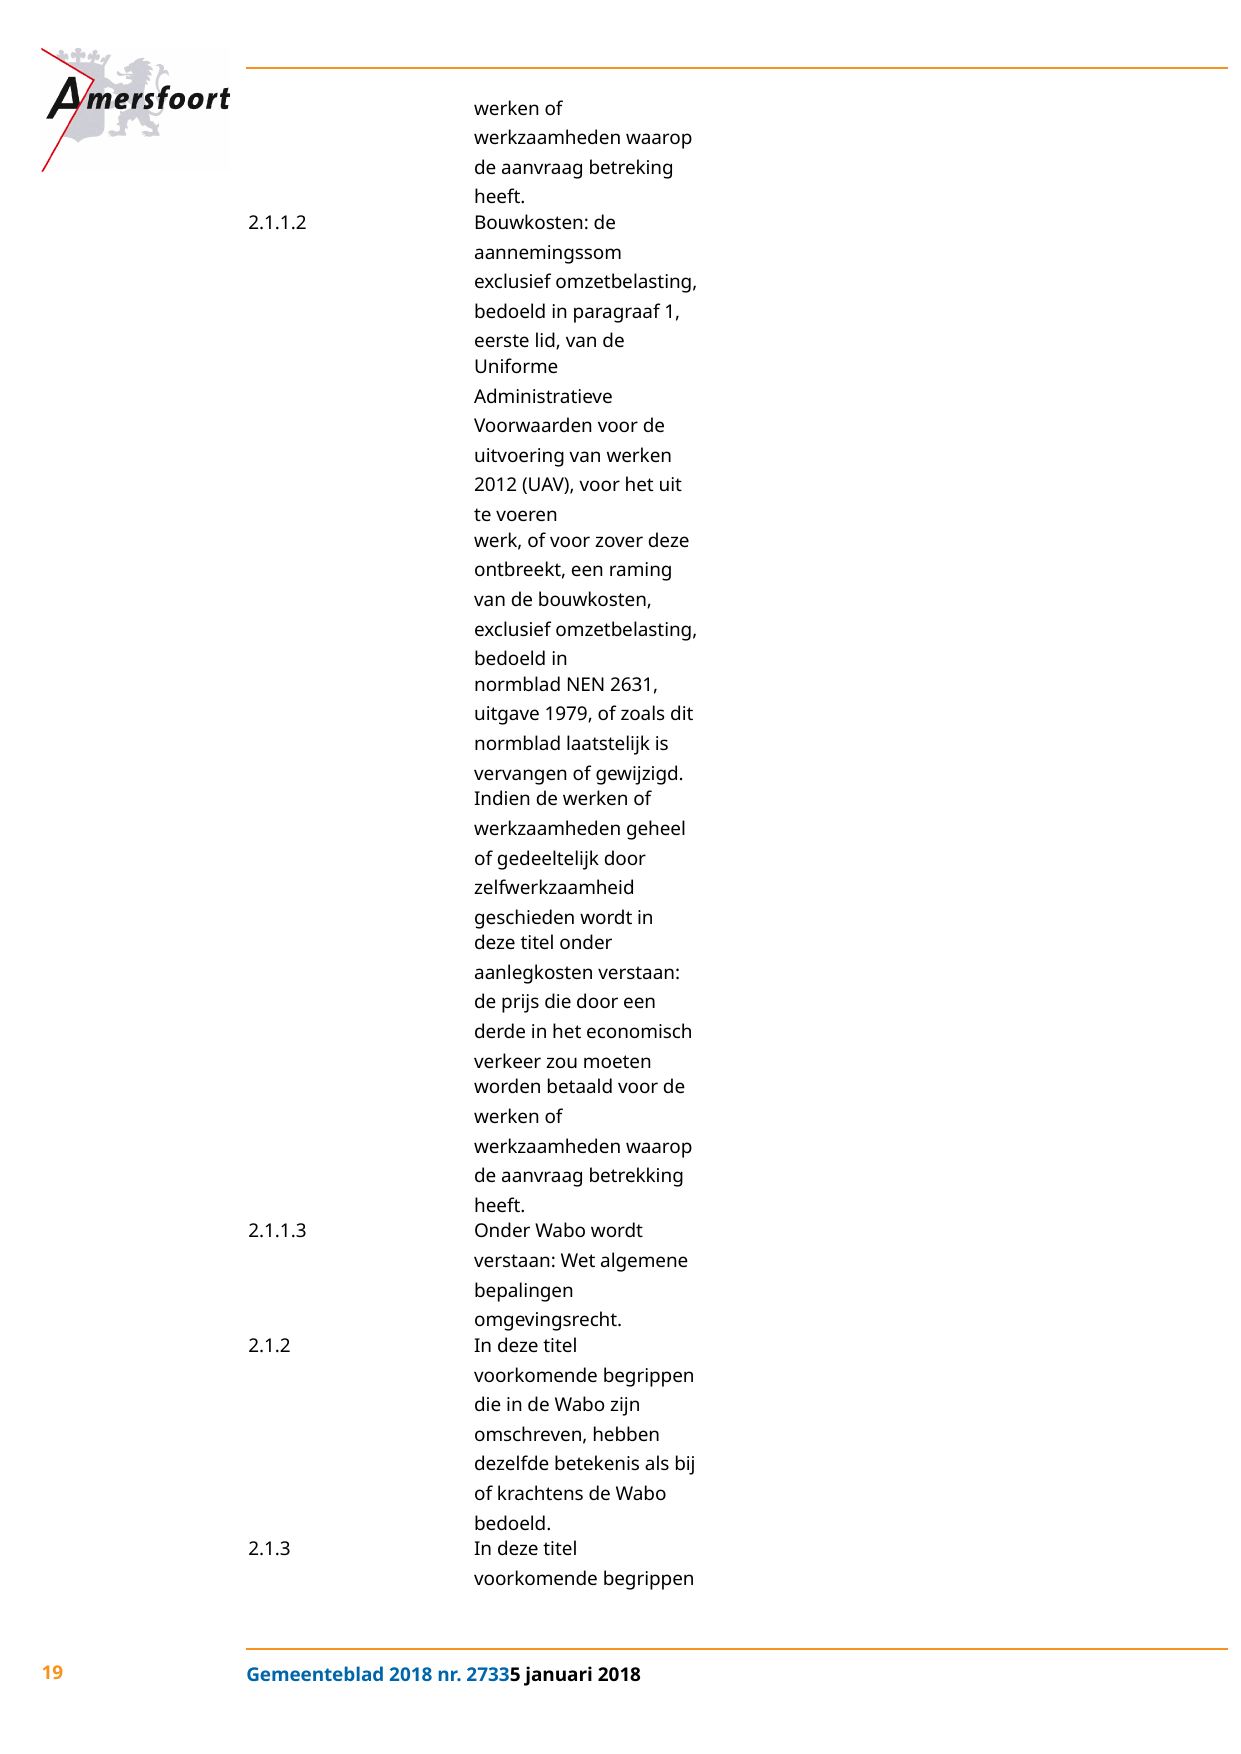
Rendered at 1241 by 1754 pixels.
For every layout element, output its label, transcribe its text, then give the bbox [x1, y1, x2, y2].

table_cell [248, 353, 474, 527]
table_cell [926, 786, 1152, 929]
table_cell [926, 1535, 1152, 1591]
table_cell [926, 930, 1152, 1074]
table_cell 2.1.1.2 [248, 209, 474, 353]
table_cell [700, 353, 926, 527]
table_cell [700, 1535, 926, 1591]
table_cell werk, of voor zover deze ontbreekt, een raming van de bouwkosten, exclusief omzetbelasting, bedoeld in [474, 527, 700, 671]
table_cell 2.1.2 [248, 1332, 474, 1535]
table_cell [248, 527, 474, 671]
table_cell [700, 786, 926, 929]
table_cell [700, 1074, 926, 1218]
table_cell Onder Wabo wordt verstaan: Wet algemene bepalingen omgevingsrecht. [474, 1218, 700, 1332]
table_cell [248, 95, 474, 209]
table_cell [248, 671, 474, 786]
table_cell [926, 1218, 1152, 1332]
table_cell [926, 353, 1152, 527]
table_cell deze titel onder aanlegkosten verstaan: de prijs die door een derde in het economisch verkeer zou moeten [474, 930, 700, 1074]
table_cell 2.1.1.3 [248, 1218, 474, 1332]
table_cell In deze titel voorkomende begrippen die in de Wabo zijn omschreven, hebben dezelfde betekenis als bij of krachtens de Wabo bedoeld. [474, 1332, 700, 1535]
table_cell werken of werkzaamheden waarop de aanvraag betreking heeft. [474, 95, 700, 209]
table_cell [700, 1218, 926, 1332]
table_cell normblad NEN 2631, uitgave 1979, of zoals dit normblad laatstelijk is vervangen of gewijzigd. [474, 671, 700, 786]
table_cell [700, 930, 926, 1074]
table_cell Indien de werken of werkzaamheden geheel of gedeeltelijk door zelfwerkzaamheid geschieden wordt in [474, 786, 700, 929]
table_cell [926, 527, 1152, 671]
table_cell 2.1.3 [248, 1535, 474, 1591]
table_cell [700, 527, 926, 671]
table_cell [700, 95, 926, 209]
table_cell Bouwkosten: de aannemingssom exclusief omzetbelasting, bedoeld in paragraaf 1, eerste lid, van de [474, 209, 700, 353]
table_cell In deze titel voorkomende begrippen [474, 1535, 700, 1591]
table_cell [248, 786, 474, 929]
table_cell [700, 209, 926, 353]
table_cell [700, 1332, 926, 1535]
table_cell [926, 95, 1152, 209]
table_cell [248, 930, 474, 1074]
table_cell [926, 209, 1152, 353]
table_cell [700, 671, 926, 786]
table_cell [926, 1332, 1152, 1535]
table_cell [926, 1074, 1152, 1218]
table_cell Uniforme Administratieve Voorwaarden voor de uitvoering van werken 2012 (UAV), voor het uit te voeren [474, 353, 700, 527]
table_cell [926, 671, 1152, 786]
table_cell worden betaald voor de werken of werkzaamheden waarop de aanvraag betrekking heeft. [474, 1074, 700, 1218]
picture [41, 47, 231, 172]
table_cell [248, 1074, 474, 1218]
